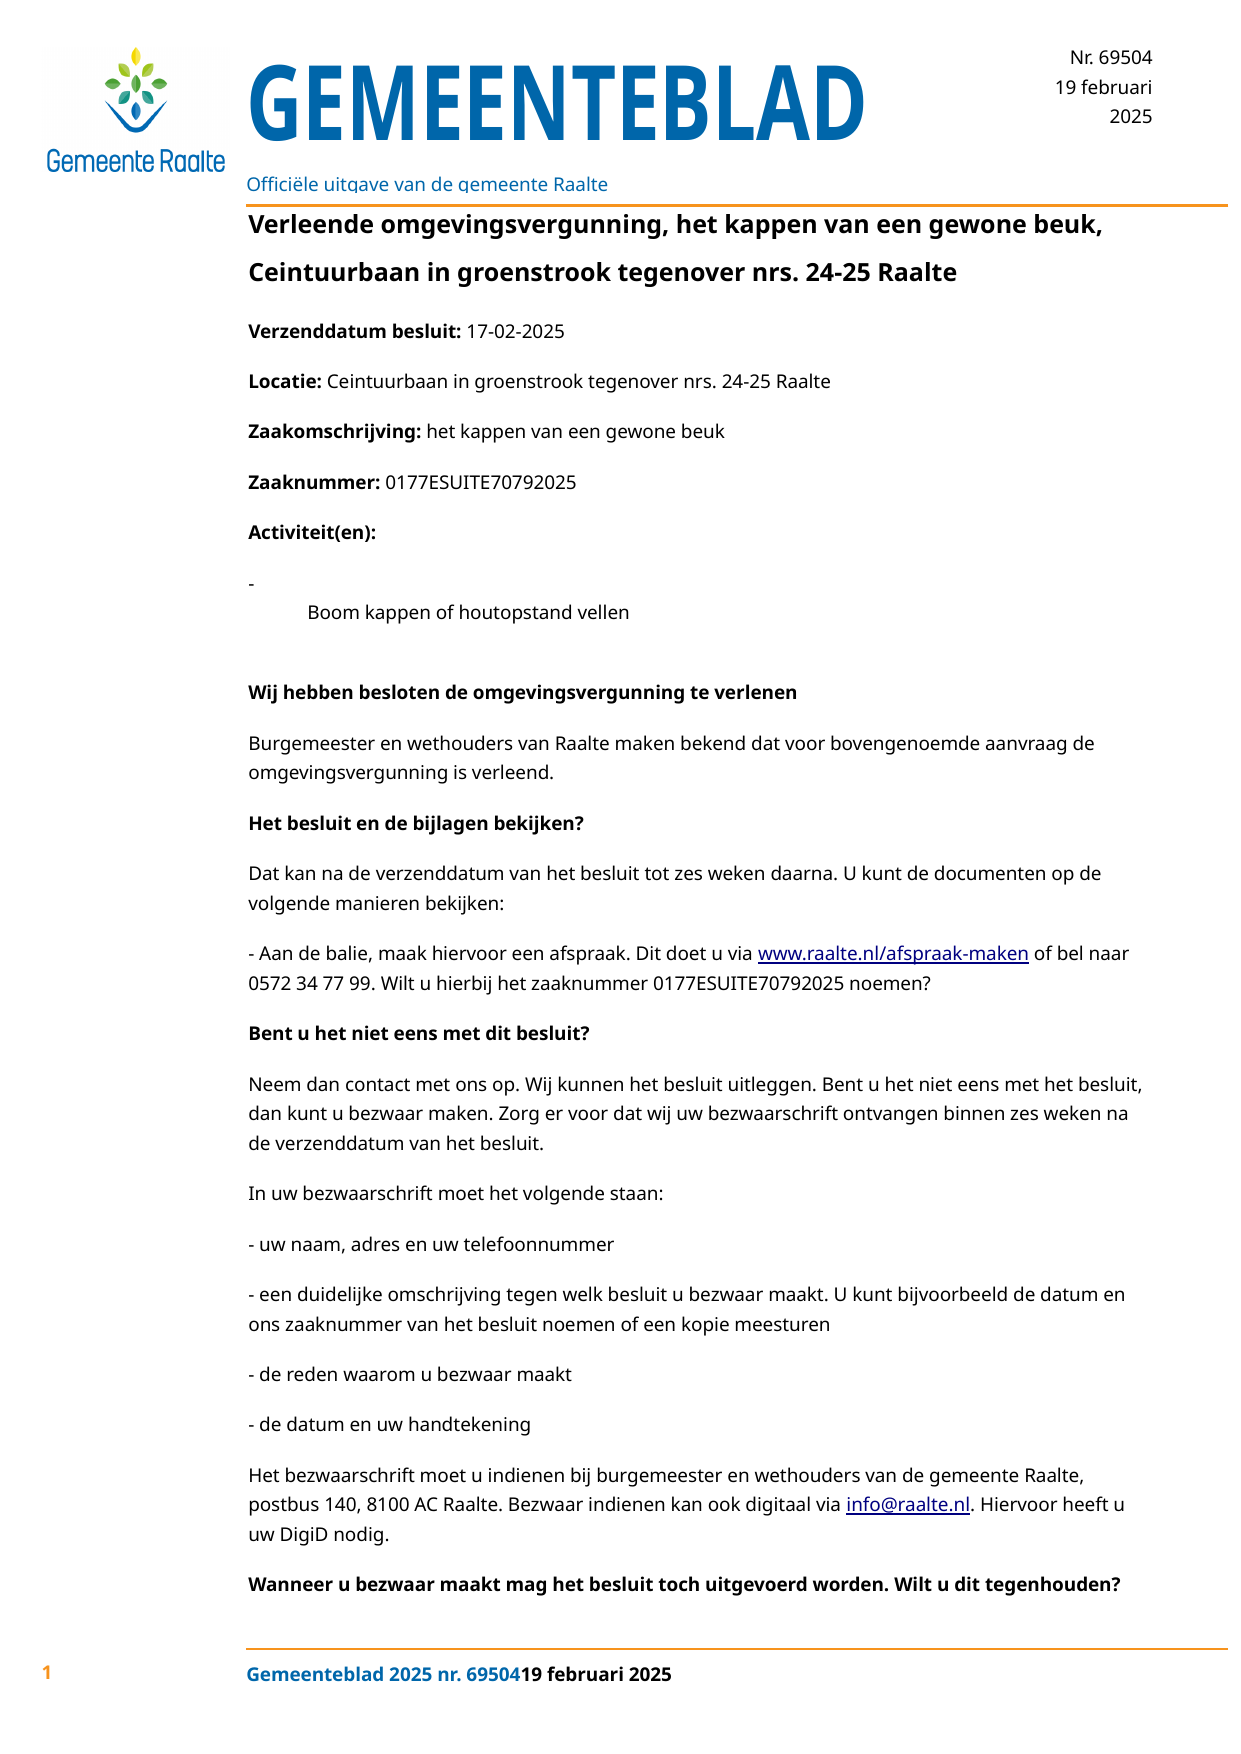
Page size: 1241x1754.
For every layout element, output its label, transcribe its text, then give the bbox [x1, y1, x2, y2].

text In uw bezwaarschrift moet het volgende staan: [248, 1180, 1152, 1206]
text - uw naam, adres en uw telefoonnummer [248, 1231, 1152, 1257]
text - een duidelijke omschrijving tegen welk besluit u bezwaar maakt. U kunt bijvoorbeeld de datum en ons zaaknummer van het besluit noemen of een kopie meesturen [248, 1281, 1152, 1337]
text - de datum en uw handtekening [248, 1412, 1152, 1437]
text Zaakomschrijving: het kappen van een gewone beuk [248, 419, 1152, 444]
text Wij hebben besloten de omgevingsvergunning te verlenen [248, 679, 1152, 705]
text Zaaknummer: 0177ESUITE70792025 [248, 469, 1152, 495]
picture [41, 47, 231, 172]
text Het bezwaarschrift moet u indienen bij burgemeester en wethouders van de gemeente Raalte, postbus 140, 8100 AC Raalte. Bezwaar indienen kan ook digitaal via info@raalte.nl. Hiervoor heeft u uw DigiD nodig. [248, 1462, 1152, 1547]
text Neem dan contact met ons op. Wij kunnen het besluit uitleggen. Bent u het niet eens met het besluit, dan kunt u bezwaar maken. Zorg er voor dat wij uw bezwaarschrift ontvangen binnen zes weken na de verzenddatum van het besluit. [248, 1071, 1152, 1156]
list Boom kappen of houtopstand vellen [248, 599, 1152, 625]
text Activiteit(en): [248, 519, 1152, 545]
text Wanneer u bezwaar maakt mag het besluit toch uitgevoerd worden. Wilt u dit tegenhouden? [248, 1572, 1152, 1597]
text - Aan de balie, maak hiervoor een afspraak. Dit doet u via www.raalte.nl/afspraak-maken of bel naar 0572 34 77 99. Wilt u hierbij het zaaknummer 0177ESUITE70792025 noemen? [248, 940, 1152, 996]
text - de reden waarom u bezwaar maakt [248, 1361, 1152, 1387]
text Het besluit en de bijlagen bekijken? [248, 810, 1152, 836]
text Verleende omgevingsvergunning, het kappen van een gewone beuk, Ceintuurbaan in groenstrook tegenover nrs. 24-25 Raalte [248, 207, 1152, 288]
text Verzenddatum besluit: 17-02-2025 [248, 318, 1152, 344]
text Dat kan na de verzenddatum van het besluit tot zes weken daarna. U kunt de documenten op de volgende manieren bekijken: [248, 860, 1152, 916]
text Burgemeester en wethouders van Raalte maken bekend dat voor bovengenoemde aanvraag de omgevingsvergunning is verleend. [248, 730, 1152, 785]
text Bent u het niet eens met dit besluit? [248, 1020, 1152, 1046]
text Locatie: Ceintuurbaan in groenstrook tegenover nrs. 24-25 Raalte [248, 368, 1152, 394]
